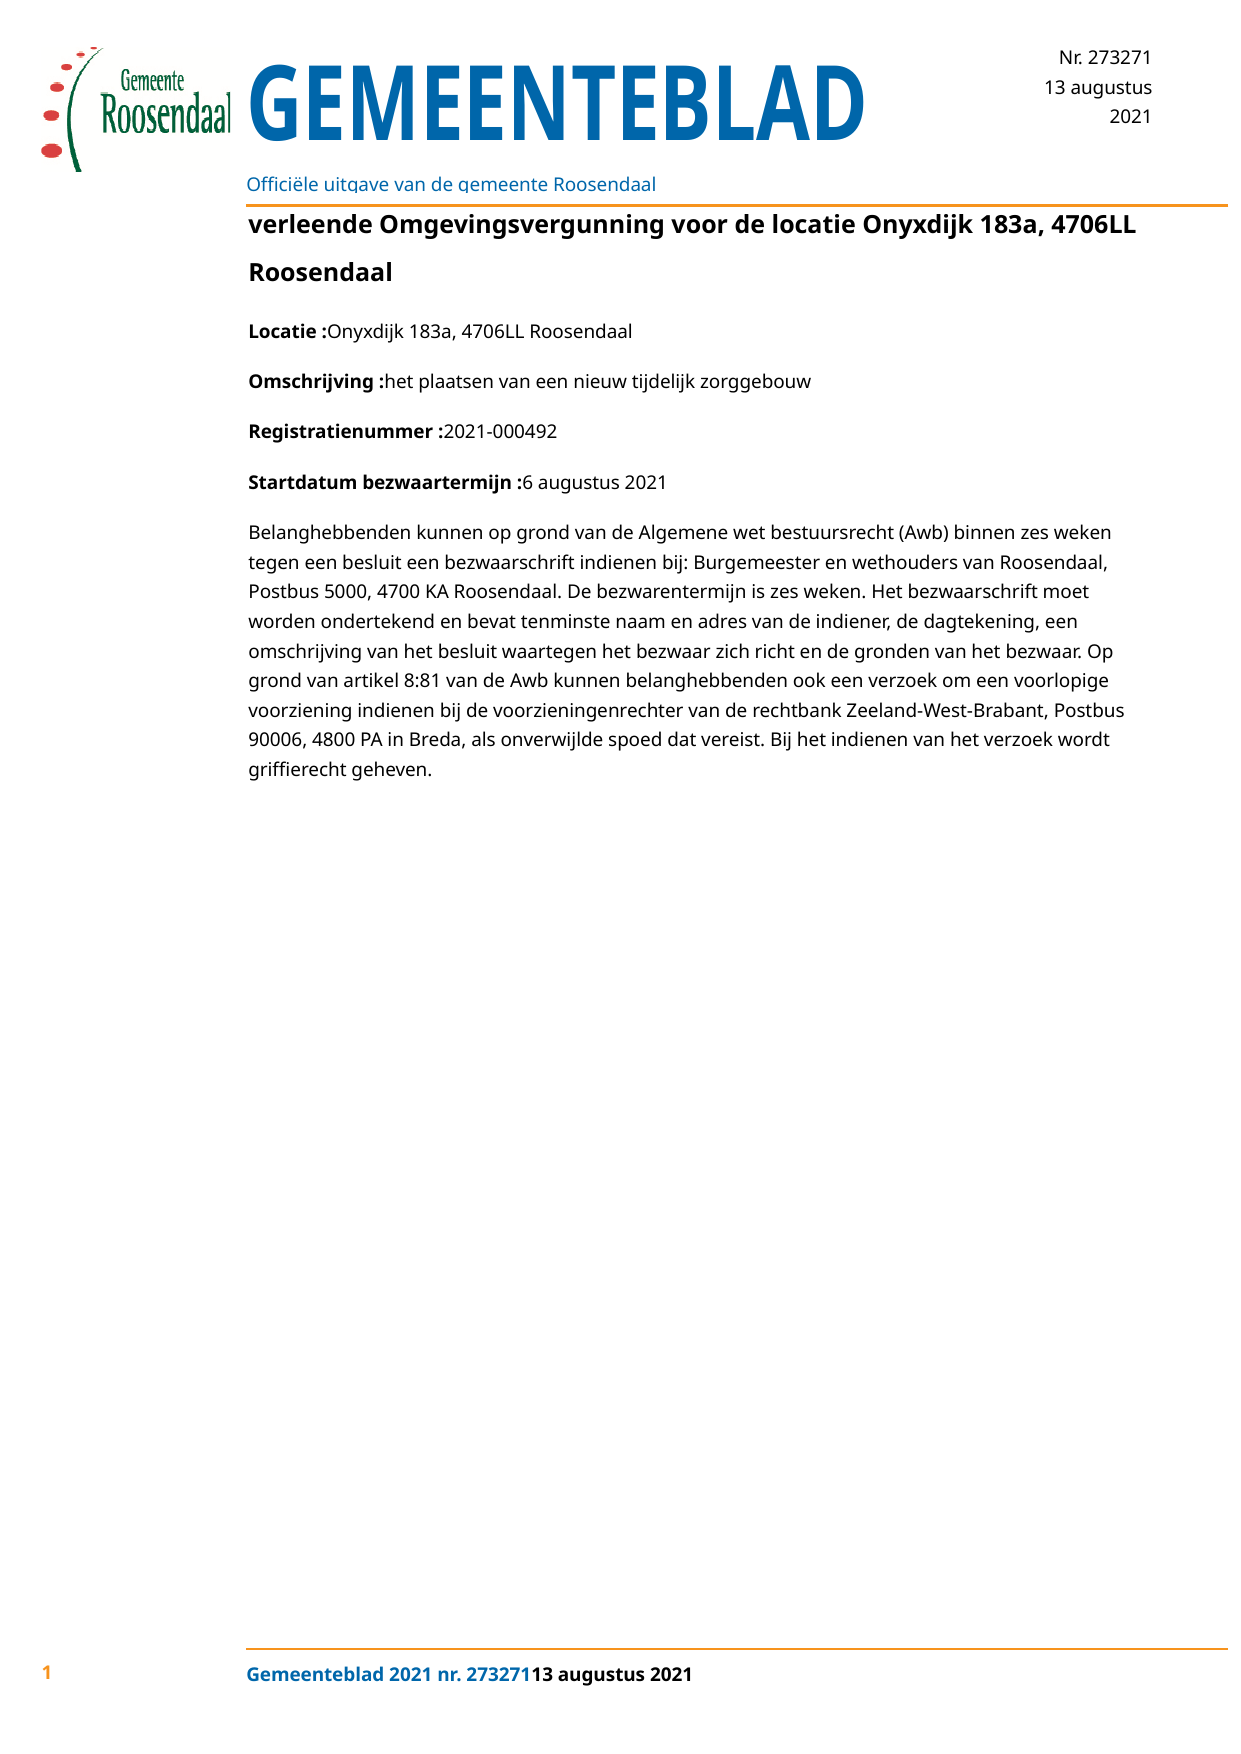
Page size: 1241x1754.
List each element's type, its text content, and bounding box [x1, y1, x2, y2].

picture [41, 47, 231, 172]
text Locatie :Onyxdijk 183a, 4706LL Roosendaal [248, 318, 1152, 344]
text Registratienummer :2021-000492 [248, 419, 1152, 444]
text Belanghebbenden kunnen op grond van de Algemene wet bestuursrecht (Awb) binnen zes weken tegen een besluit een bezwaarschrift indienen bij: Burgemeester en wethouders van Roosendaal, Postbus 5000, 4700 KA Roosendaal. De bezwarentermijn is zes weken. Het bezwaarschrift moet worden ondertekend en bevat tenminste naam en adres van de indiener, de dagtekening, een omschrijving van het besluit waartegen het bezwaar zich richt en de gronden van het bezwaar. Op grond van artikel 8:81 van de Awb kunnen belanghebbenden ook een verzoek om een voorlopige voorziening indienen bij de voorzieningenrechter van de rechtbank Zeeland-West-Brabant, Postbus 90006, 4800 PA in Breda, als onverwijlde spoed dat vereist. Bij het indienen van het verzoek wordt griffierecht geheven. [248, 519, 1152, 782]
text Startdatum bezwaartermijn :6 augustus 2021 [248, 469, 1152, 495]
text Omschrijving :het plaatsen van een nieuw tijdelijk zorggebouw [248, 368, 1152, 394]
text verleende Omgevingsvergunning voor de locatie Onyxdijk 183a, 4706LL Roosendaal [248, 207, 1152, 288]
